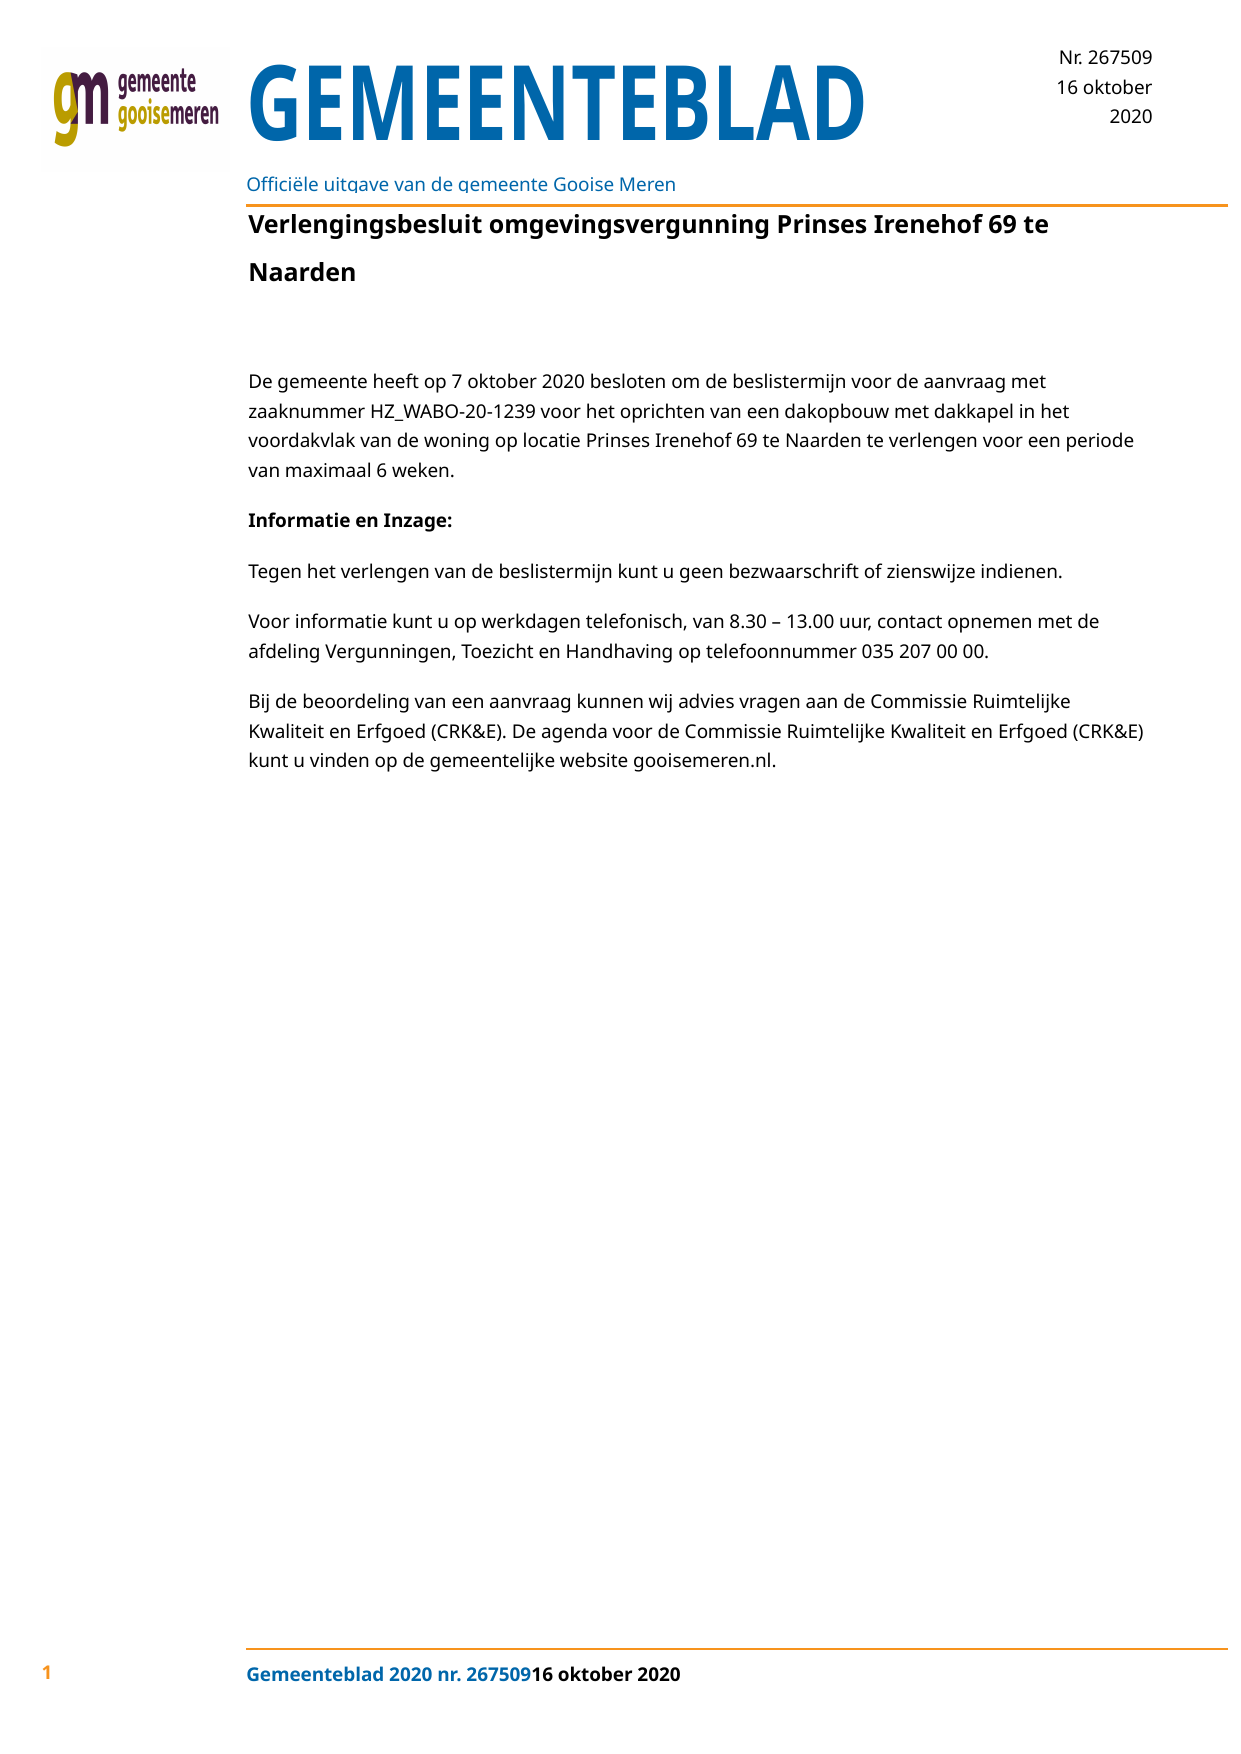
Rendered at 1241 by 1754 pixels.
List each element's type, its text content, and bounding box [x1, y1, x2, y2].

text De gemeente heeft op 7 oktober 2020 besloten om de beslistermijn voor de aanvraag met zaaknummer HZ_WABO-20-1239 voor het oprichten van een dakopbouw met dakkapel in het voordakvlak van de woning op locatie Prinses Irenehof 69 te Naarden te verlengen voor een periode van maximaal 6 weken. [248, 368, 1152, 483]
text Verlengingsbesluit omgevingsvergunning Prinses Irenehof 69 te Naarden [248, 207, 1152, 288]
text Bij de beoordeling van een aanvraag kunnen wij advies vragen aan de Commissie Ruimtelijke Kwaliteit en Erfgoed (CRK&E). De agenda voor de Commissie Ruimtelijke Kwaliteit en Erfgoed (CRK&E) kunt u vinden op de gemeentelijke website gooisemeren.nl. [248, 688, 1152, 773]
text Voor informatie kunt u op werkdagen telefonisch, van 8.30 – 13.00 uur, contact opnemen met de afdeling Vergunningen, Toezicht en Handhaving op telefoonnummer 035 207 00 00. [248, 608, 1152, 664]
picture [41, 47, 231, 172]
text Informatie en Inzage: [248, 507, 1152, 533]
text Tegen het verlengen van de beslistermijn kunt u geen bezwaarschrift of zienswijze indienen. [248, 558, 1152, 584]
